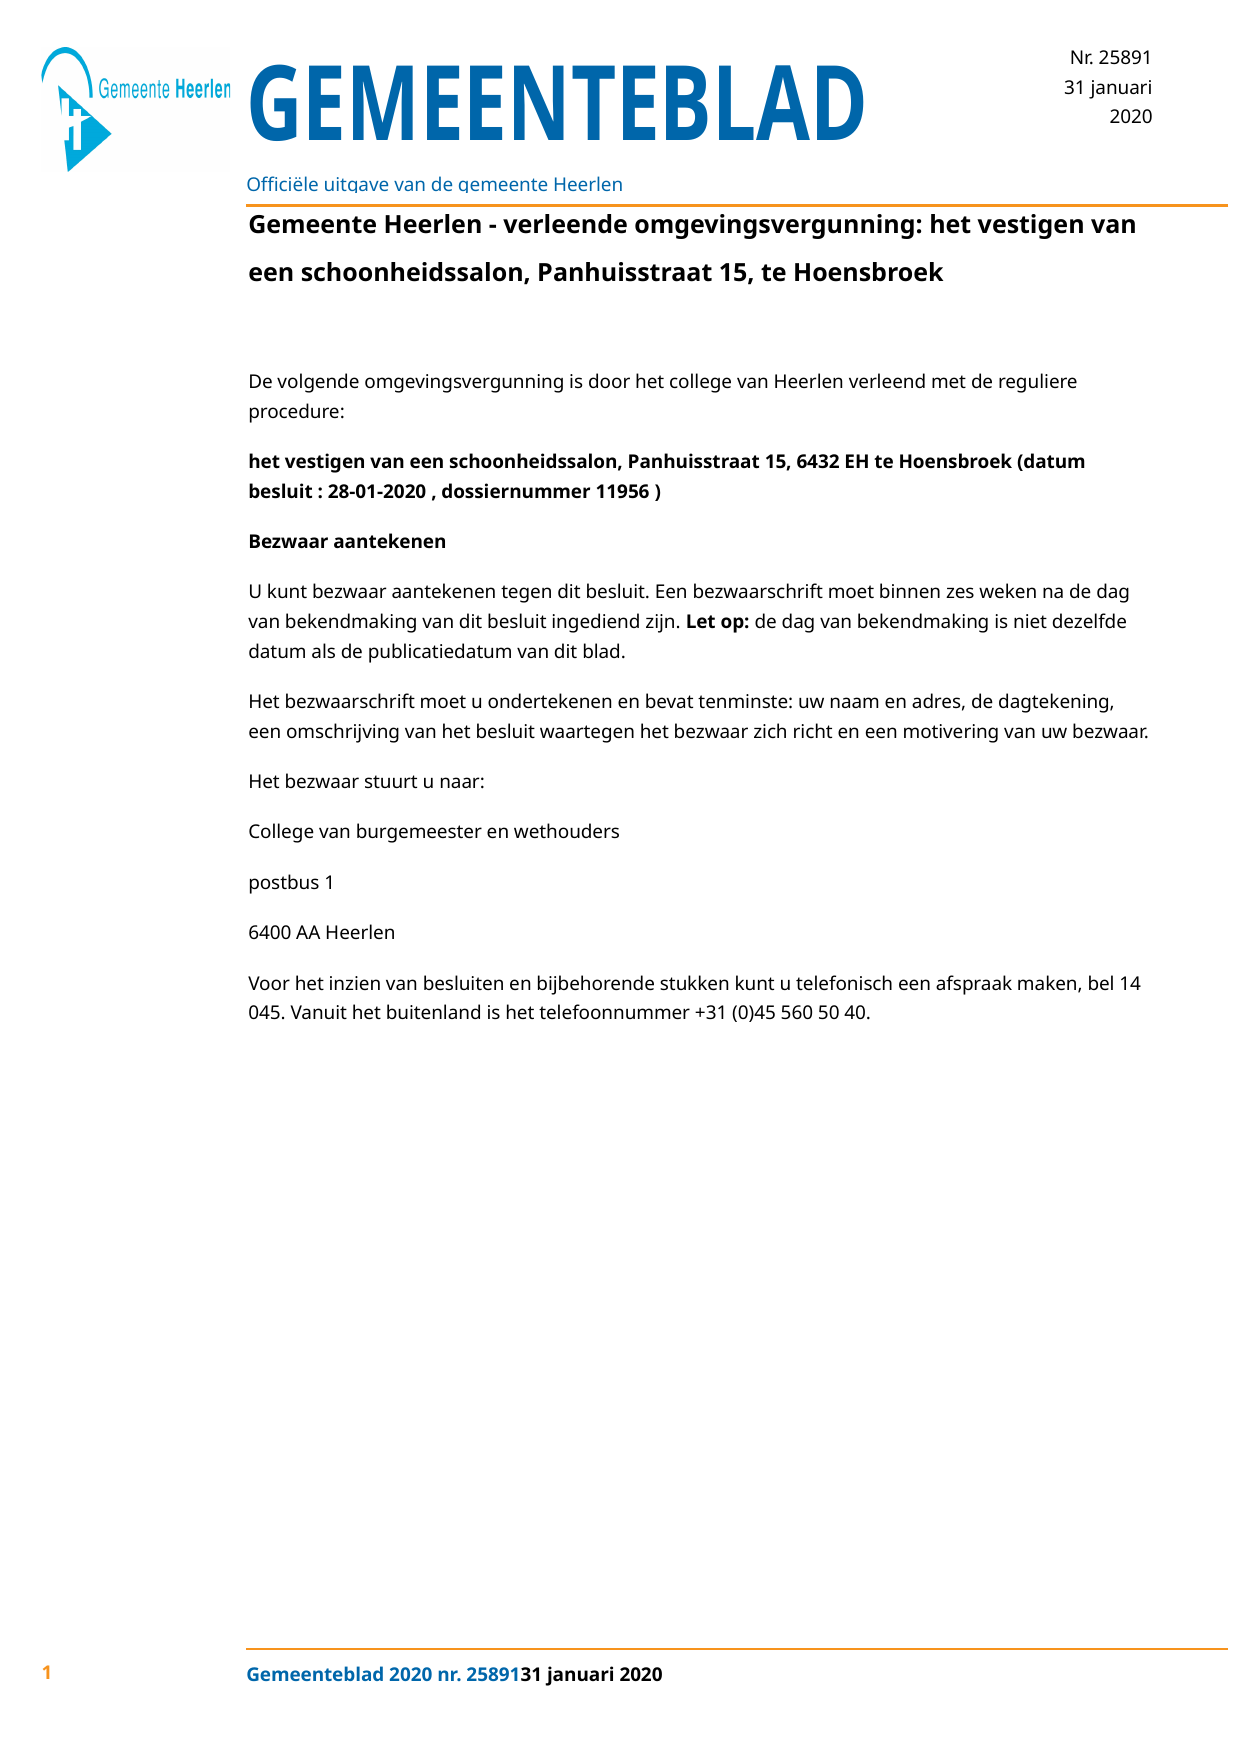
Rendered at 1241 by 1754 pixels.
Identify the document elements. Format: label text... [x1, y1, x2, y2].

text Voor het inzien van besluiten en bijbehorende stukken kunt u telefonisch een afspraak maken, bel 14 045. Vanuit het buitenland is het telefoonnummer +31 (0)45 560 50 40. [248, 970, 1152, 1025]
text De volgende omgevingsvergunning is door het college van Heerlen verleend met de reguliere procedure: [248, 368, 1152, 424]
text U kunt bezwaar aantekenen tegen dit besluit. Een bezwaarschrift moet binnen zes weken na de dag van bekendmaking van dit besluit ingediend zijn. Let op: de dag van bekendmaking is niet dezelfde datum als de publicatiedatum van dit blad. [248, 579, 1152, 664]
text 6400 AA Heerlen [248, 919, 1152, 945]
text Bezwaar aantekenen [248, 528, 1152, 554]
text College van burgemeester en wethouders [248, 819, 1152, 844]
text postbus 1 [248, 869, 1152, 895]
text Het bezwaarschrift moet u ondertekenen en bevat tenminste: uw naam en adres, de dagtekening, een omschrijving van het besluit waartegen het bezwaar zich richt en een motivering van uw bezwaar. [248, 688, 1152, 744]
text Het bezwaar stuurt u naar: [248, 768, 1152, 794]
picture [41, 47, 231, 172]
text het vestigen van een schoonheidssalon, Panhuisstraat 15, 6432 EH te Hoensbroek (datum besluit : 28-01-2020 , dossiernummer 11956 ) [248, 448, 1152, 504]
picture [41, 47, 59, 70]
text Gemeente Heerlen - verleende omgevingsvergunning: het vestigen van een schoonheidssalon, Panhuisstraat 15, te Hoensbroek [248, 207, 1152, 288]
